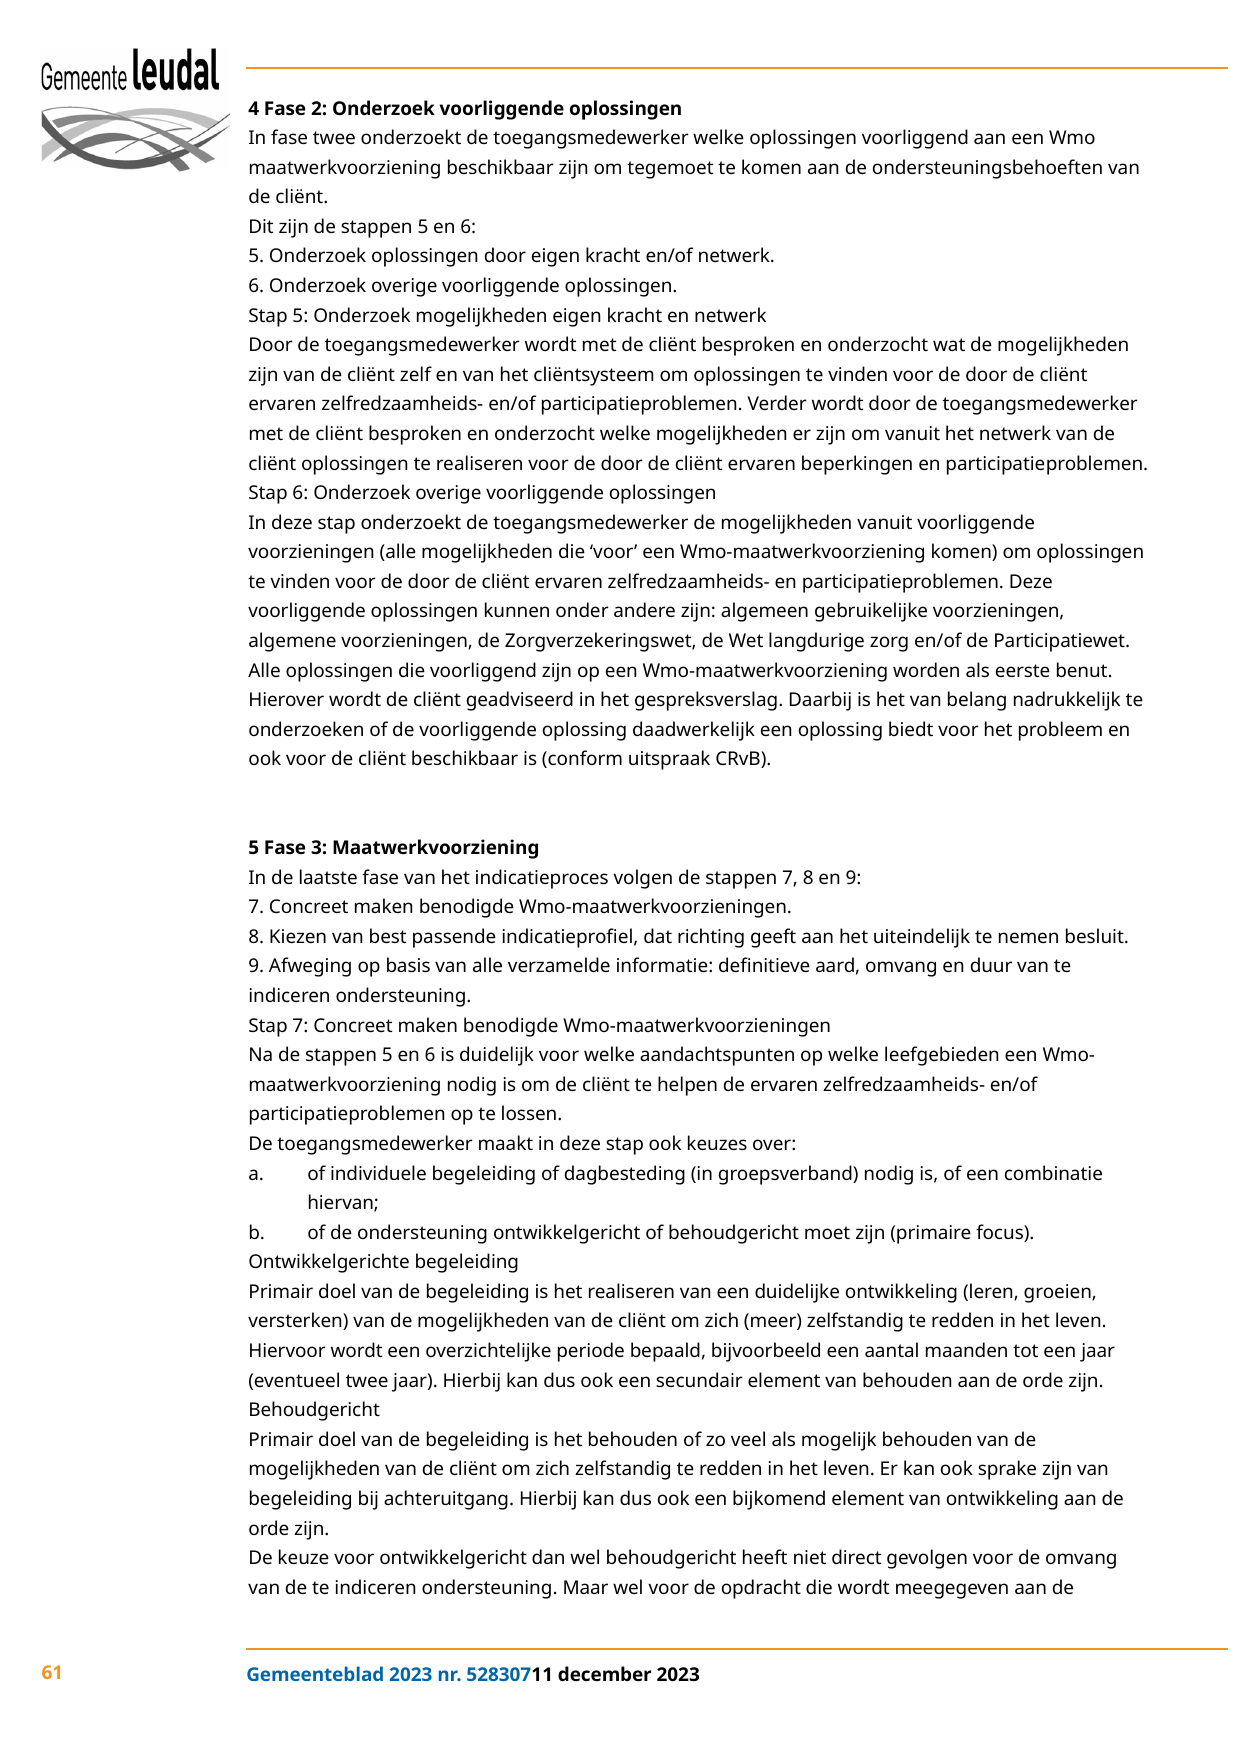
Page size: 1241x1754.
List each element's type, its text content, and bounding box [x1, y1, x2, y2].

text In fase twee onderzoekt de toegangsmedewerker welke oplossingen voorliggend aan een Wmo maatwerkvoorziening beschikbaar zijn om tegemoet te komen aan de ondersteuningsbehoeften van de cliënt. [248, 124, 1152, 209]
text In de laatste fase van het indicatieproces volgen de stappen 7, 8 en 9: [248, 864, 1152, 890]
text 5. Onderzoek oplossingen door eigen kracht en/of netwerk. [248, 243, 1152, 268]
text 5 Fase 3: Maatwerkvoorziening [248, 834, 1152, 860]
text Alle oplossingen die voorliggend zijn op een Wmo-maatwerkvoorziening worden als eerste benut. Hierover wordt de cliënt geadviseerd in het gespreksverslag. Daarbij is het van belang nadrukkelijk te onderzoeken of de voorliggende oplossing daadwerkelijk een oplossing biedt voor het probleem en ook voor de cliënt beschikbaar is (conform uitspraak CRvB). [248, 657, 1152, 771]
text Stap 5: Onderzoek mogelijkheden eigen kracht en netwerk [248, 302, 1152, 328]
picture [41, 47, 231, 172]
list of individuele begeleiding of dagbesteding (in groepsverband) nodig is, of een combinatie hiervan; [248, 1160, 1152, 1215]
text 4 Fase 2: Onderzoek voorliggende oplossingen [248, 95, 1152, 121]
text Behoudgericht [248, 1396, 1152, 1422]
text De keuze voor ontwikkelgericht dan wel behoudgericht heeft niet direct gevolgen voor de omvang van de te indiceren ondersteuning. Maar wel voor de opdracht die wordt meegegeven aan de [248, 1544, 1152, 1600]
text In deze stap onderzoekt de toegangsmedewerker de mogelijkheden vanuit voorliggende voorzieningen (alle mogelijkheden die ‘voor’ een Wmo-maatwerkvoorziening komen) om oplossingen te vinden voor de door de cliënt ervaren zelfredzaamheids- en participatieproblemen. Deze voorliggende oplossingen kunnen onder andere zijn: algemeen gebruikelijke voorzieningen, algemene voorzieningen, de Zorgverzekeringswet, de Wet langdurige zorg en/of de Participatiewet. [248, 509, 1152, 653]
text 9. Afweging op basis van alle verzamelde informatie: definitieve aard, omvang en duur van te indiceren ondersteuning. [248, 953, 1152, 1008]
text 7. Concreet maken benodigde Wmo-maatwerkvoorzieningen. [248, 893, 1152, 919]
text Primair doel van de begeleiding is het behouden of zo veel als mogelijk behouden van de mogelijkheden van de cliënt om zich zelfstandig te redden in het leven. Er kan ook sprake zijn van begeleiding bij achteruitgang. Hierbij kan dus ook een bijkomend element van ontwikkeling aan de orde zijn. [248, 1426, 1152, 1541]
text Na de stappen 5 en 6 is duidelijk voor welke aandachtspunten op welke leefgebieden een Wmo-maatwerkvoorziening nodig is om de cliënt te helpen de ervaren zelfredzaamheids- en/of participatieproblemen op te lossen. [248, 1041, 1152, 1126]
text 8. Kiezen van best passende indicatieprofiel, dat richting geeft aan het uiteindelijk te nemen besluit. [248, 923, 1152, 949]
text Stap 6: Onderzoek overige voorliggende oplossingen [248, 479, 1152, 505]
list of de ondersteuning ontwikkelgericht of behoudgericht moet zijn (primaire focus). [248, 1219, 1152, 1245]
text Ontwikkelgerichte begeleiding [248, 1248, 1152, 1274]
text Primair doel van de begeleiding is het realiseren van een duidelijke ontwikkeling (leren, groeien, versterken) van de mogelijk­heden van de cliënt om zich (meer) zelfstandig te redden in het leven. Hiervoor wordt een overzichtelijke periode bepaald, bijvoorbeeld een aantal maanden tot een jaar (eventueel twee jaar). Hierbij kan dus ook een secundair element van behouden aan de orde zijn. [248, 1278, 1152, 1393]
text Stap 7: Concreet maken benodigde Wmo-maatwerkvoorzieningen [248, 1012, 1152, 1038]
text Door de toegangsmedewerker wordt met de cliënt besproken en onderzocht wat de mogelijkheden zijn van de cliënt zelf en van het cliëntsysteem om oplossingen te vinden voor de door de cliënt ervaren zelfredzaamheids- en/of participatie­problemen. Verder wordt door de toegangsmedewerker met de cliënt besproken en onderzocht welke mogelijkheden er zijn om vanuit het netwerk van de cliënt oplossingen te realiseren voor de door de cliënt ervaren beperkingen en participatie­problemen. [248, 331, 1152, 476]
text 6. Onderzoek overige voorliggende oplossingen. [248, 272, 1152, 298]
text De toegangsmedewerker maakt in deze stap ook keuzes over: [248, 1130, 1152, 1156]
text Dit zijn de stappen 5 en 6: [248, 213, 1152, 239]
